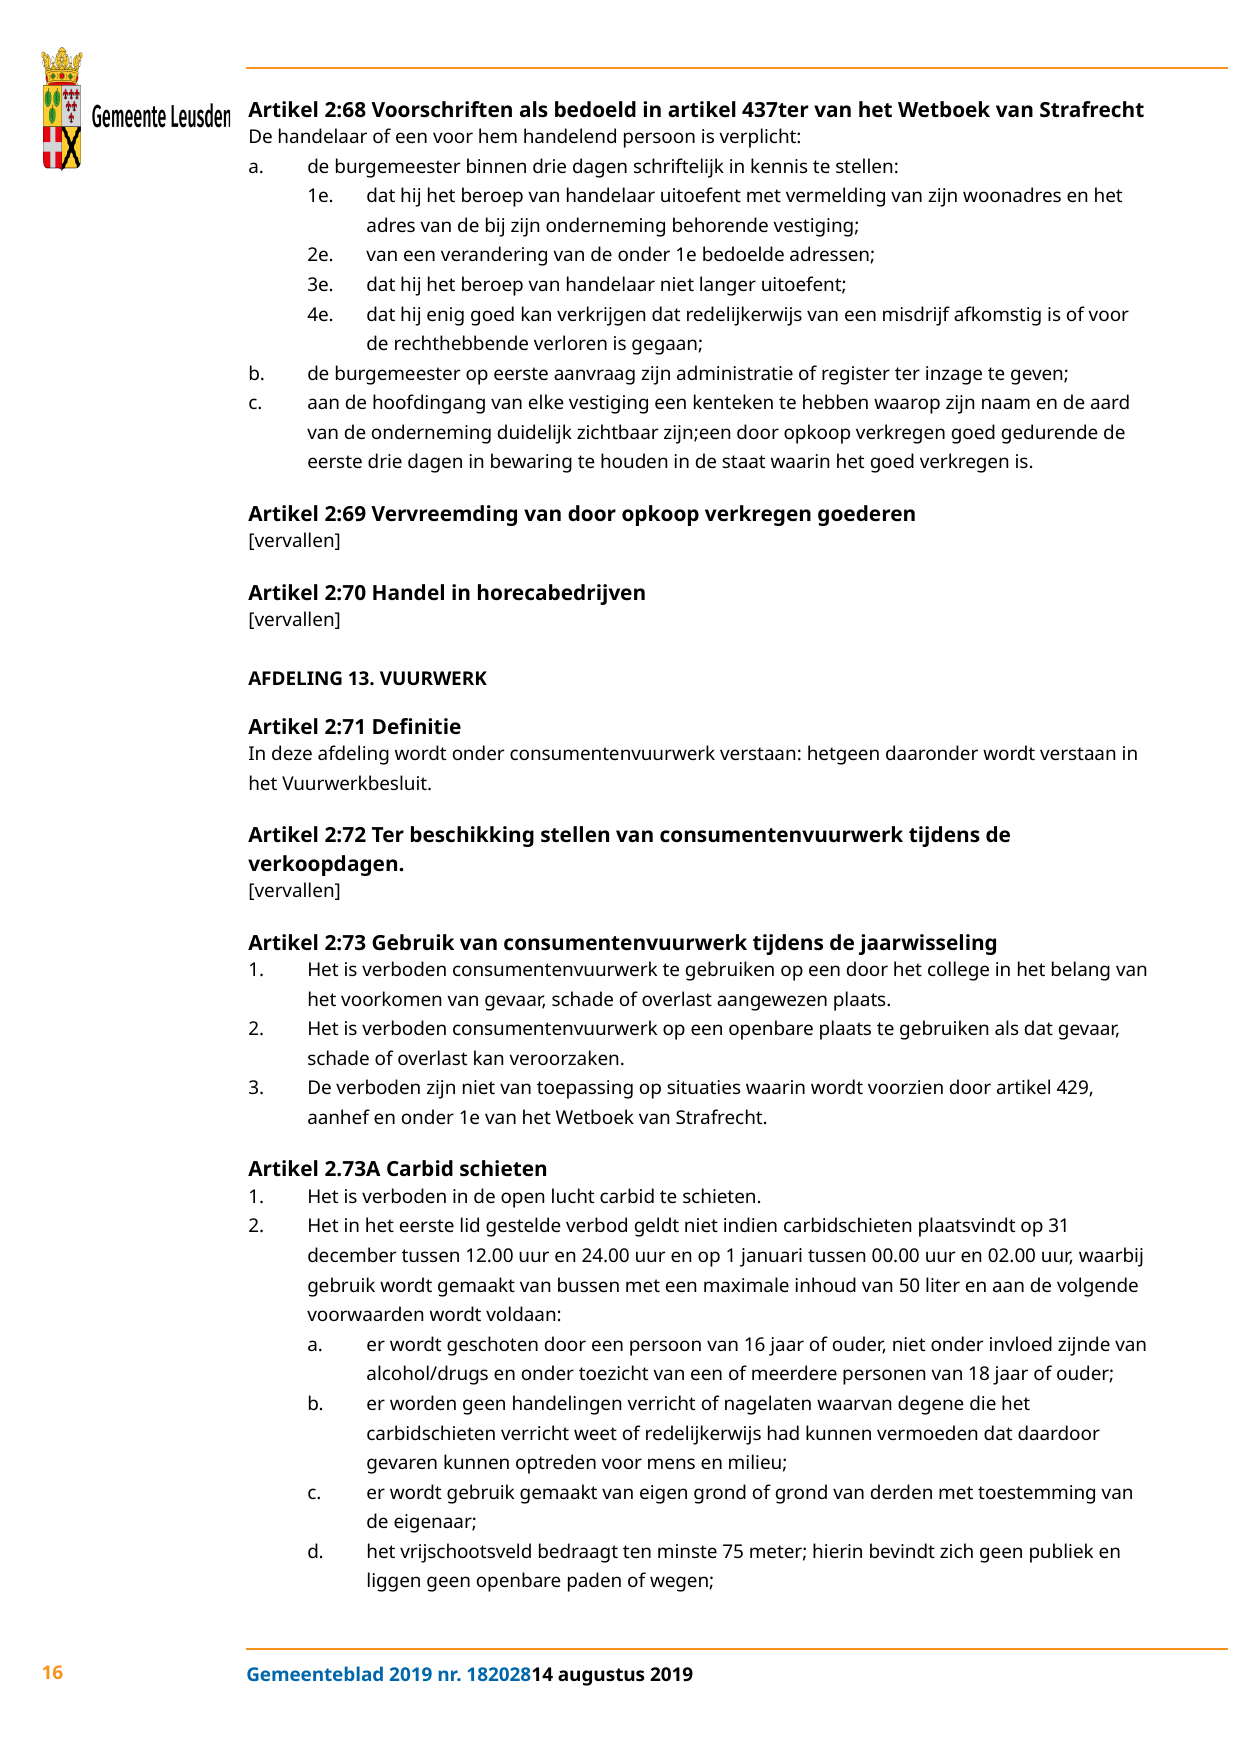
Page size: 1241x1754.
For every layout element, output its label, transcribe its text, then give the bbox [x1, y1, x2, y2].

text Artikel 2:71 Definitie [248, 712, 1152, 741]
text De handelaar of een voor hem handelend persoon is verplicht: [248, 123, 1152, 149]
text In deze afdeling wordt onder consumentenvuurwerk verstaan: hetgeen daaronder wordt verstaan in het Vuurwerkbesluit. [248, 741, 1152, 796]
list Het in het eerste lid gestelde verbod geldt niet indien carbidschieten plaatsvindt op 31 december tussen 12.00 uur en 24.00 uur en op 1 januari tussen 00.00 uur en 02.00 uur, waarbij gebruik wordt gemaakt van bussen met een maximale inhoud van 50 liter en aan de volgende voorwaarden wordt voldaan: [248, 1213, 1152, 1327]
text Artikel 2:72 Ter beschikking stellen van consumentenvuurwerk tijdens de verkoopdagen. [248, 821, 1152, 877]
text Artikel 2:73 Gebruik van consumentenvuurwerk tijdens de jaarwisseling [248, 928, 1152, 956]
text [vervallen] [248, 527, 1152, 553]
list de burgemeester op eerste aanvraag zijn administratie of register ter inzage te geven; [248, 360, 1152, 386]
list er wordt gebruik gemaakt van eigen grond of grond van derden met toestemming van de eigenaar; [307, 1479, 1152, 1534]
text AFDELING 13. VUURWERK [248, 666, 1152, 691]
picture [41, 47, 231, 172]
list dat hij enig goed kan verkrijgen dat redelijkerwijs van een misdrijf afkomstig is of voor de rechthebbende verloren is gegaan; [307, 301, 1152, 356]
list het vrijschootsveld bedraagt ten minste 75 meter; hierin bevindt zich geen publiek en liggen geen openbare paden of wegen; [307, 1538, 1152, 1593]
text Artikel 2:68 Voorschriften als bedoeld in artikel 437ter van het Wetboek van Strafrecht [248, 95, 1152, 123]
text Artikel 2:69 Vervreemding van door opkoop verkregen goederen [248, 499, 1152, 527]
text [vervallen] [248, 877, 1152, 903]
list Het is verboden in de open lucht carbid te schieten. [248, 1183, 1152, 1209]
list de burgemeester binnen drie dagen schriftelijk in kennis te stellen: [248, 153, 1152, 178]
list van een verandering van de onder 1e bedoelde adressen; [307, 242, 1152, 267]
list dat hij het beroep van handelaar uitoefent met vermelding van zijn woonadres en het adres van de bij zijn onderneming behorende vestiging; [307, 182, 1152, 238]
list dat hij het beroep van handelaar niet langer uitoefent; [307, 271, 1152, 297]
list Het is verboden consumentenvuurwerk te gebruiken op een door het college in het belang van het voorkomen van gevaar, schade of overlast aangewezen plaats. [248, 956, 1152, 1012]
list De verboden zijn niet van toepassing op situaties waarin wordt voorzien door artikel 429, aanhef en onder 1e van het Wetboek van Strafrecht. [248, 1074, 1152, 1130]
text Artikel 2.73A Carbid schieten [248, 1154, 1152, 1183]
list er worden geen handelingen verricht of nagelaten waarvan degene die het carbidschieten verricht weet of redelijkerwijs had kunnen vermoeden dat daardoor gevaren kunnen optreden voor mens en milieu; [307, 1390, 1152, 1475]
text Artikel 2:70 Handel in horecabedrijven [248, 578, 1152, 606]
list aan de hoofdingang van elke vestiging een kenteken te hebben waarop zijn naam en de aard van de onderneming duidelijk zichtbaar zijn;een door opkoop verkregen goed gedurende de eerste drie dagen in bewaring te houden in de staat waarin het goed verkregen is. [248, 389, 1152, 474]
text [vervallen] [248, 606, 1152, 632]
list Het is verboden consumentenvuurwerk op een openbare plaats te gebruiken als dat gevaar, schade of overlast kan veroorzaken. [248, 1015, 1152, 1071]
list er wordt geschoten door een persoon van 16 jaar of ouder, niet onder invloed zijnde van alcohol/drugs en onder toezicht van een of meerdere personen van 18 jaar of ouder; [307, 1331, 1152, 1386]
